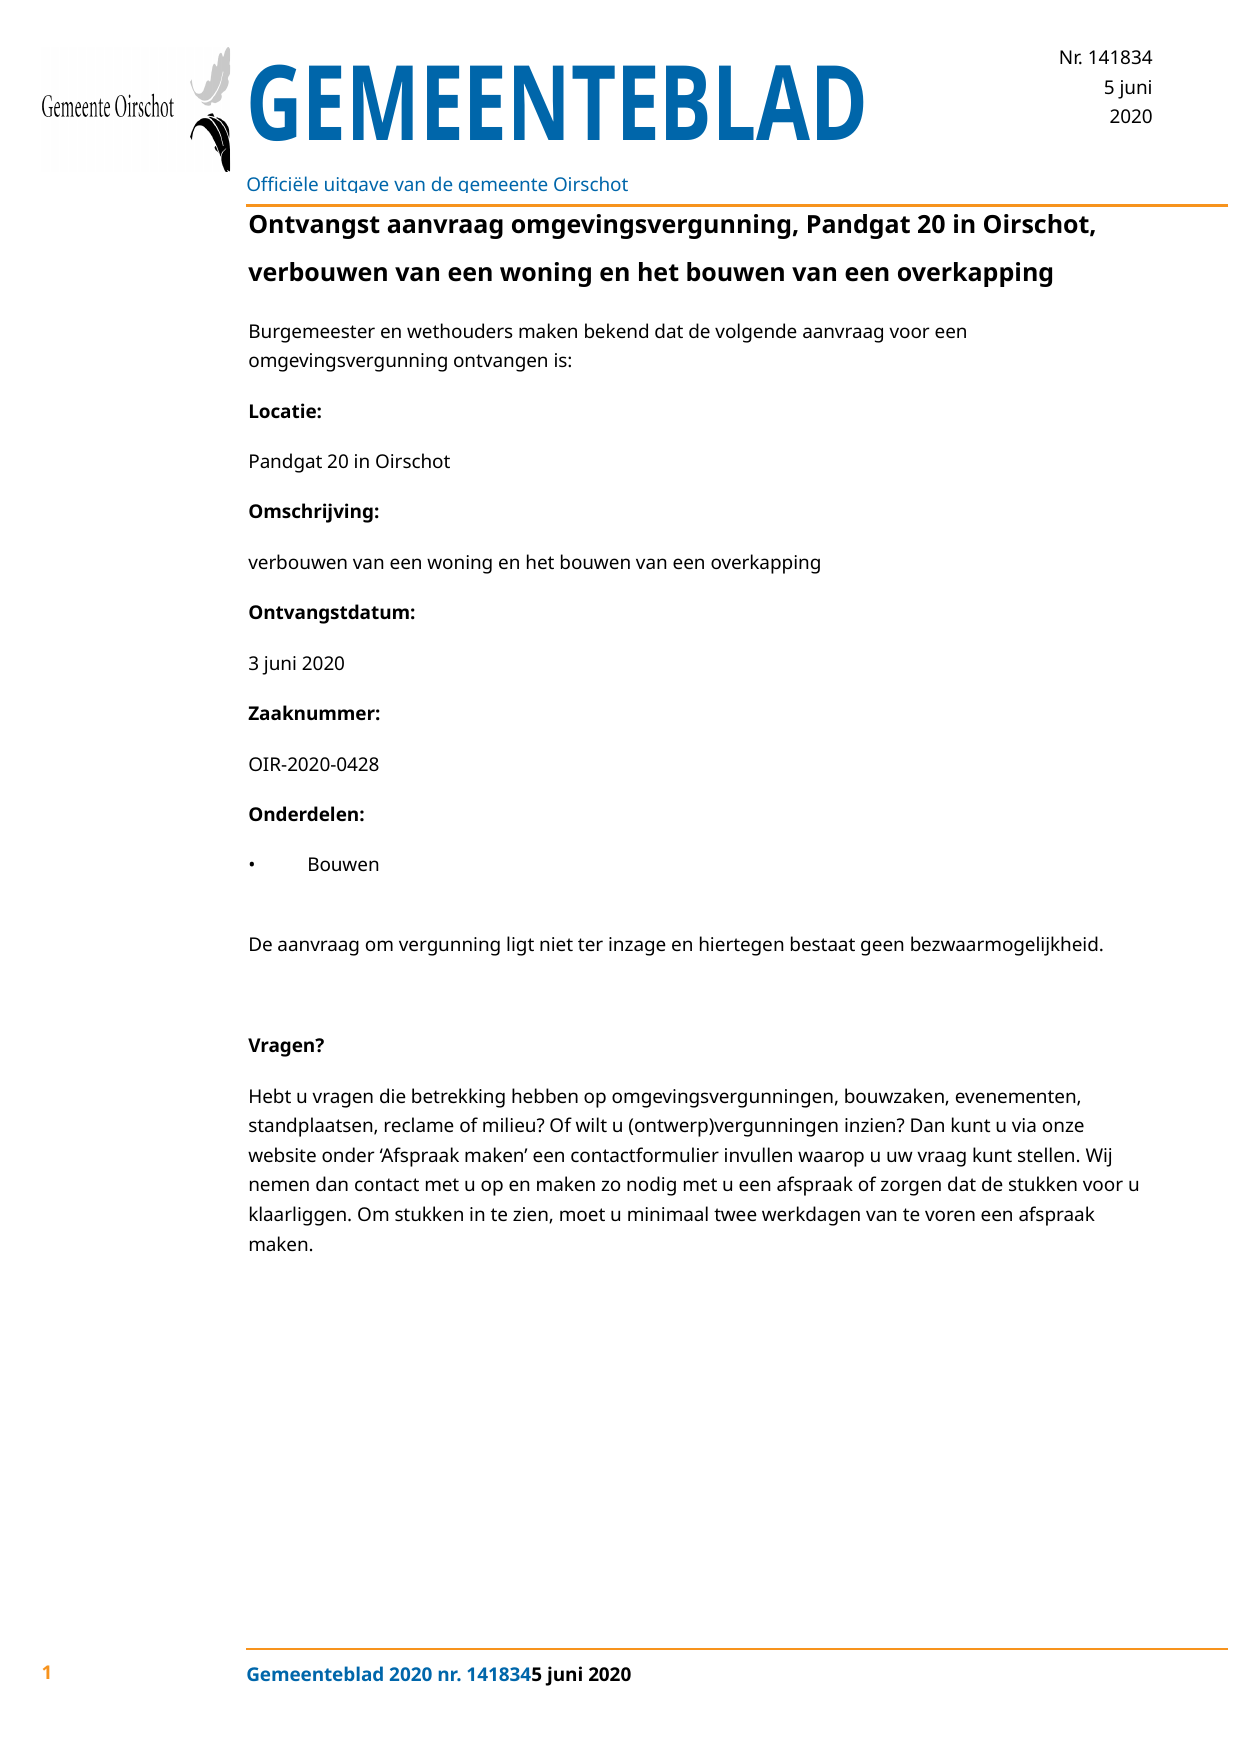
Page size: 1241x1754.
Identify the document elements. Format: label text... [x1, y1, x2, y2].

text verbouwen van een woning en het bouwen van een overkapping [248, 549, 1152, 575]
text Pandgat 20 in Oirschot [248, 448, 1152, 474]
list Bouwen [248, 852, 1152, 877]
text Locatie: [248, 398, 1152, 424]
text Omschrijving: [248, 499, 1152, 524]
text Hebt u vragen die betrekking hebben op omgevingsvergunningen, bouwzaken, evenementen, standplaatsen, reclame of milieu? Of wilt u (ontwerp)vergunningen inzien? Dan kunt u via onze website onder ‘Afspraak maken’ een contactformulier invullen waarop u uw vraag kunt stellen. Wij nemen dan contact met u op en maken zo nodig met u een afspraak of zorgen dat de stukken voor u klaarliggen. Om stukken in te zien, moet u minimaal twee werkdagen van te voren een afspraak maken. [248, 1083, 1152, 1257]
text Ontvangstdatum: [248, 599, 1152, 625]
text Burgemeester en wethouders maken bekend dat de volgende aanvraag voor een omgevingsvergunning ontvangen is: [248, 318, 1152, 373]
text De aanvraag om vergunning ligt niet ter inzage en hiertegen bestaat geen bezwaarmogelijkheid. [248, 932, 1152, 957]
text OIR-2020-0428 [248, 751, 1152, 777]
text Ontvangst aanvraag omgevingsvergunning, Pandgat 20 in Oirschot, verbouwen van een woning en het bouwen van een overkapping [248, 207, 1152, 288]
text Onderdelen: [248, 801, 1152, 827]
text 3 juni 2020 [248, 650, 1152, 676]
picture [41, 47, 231, 172]
text Vragen? [248, 1032, 1152, 1058]
text Zaaknummer: [248, 700, 1152, 726]
